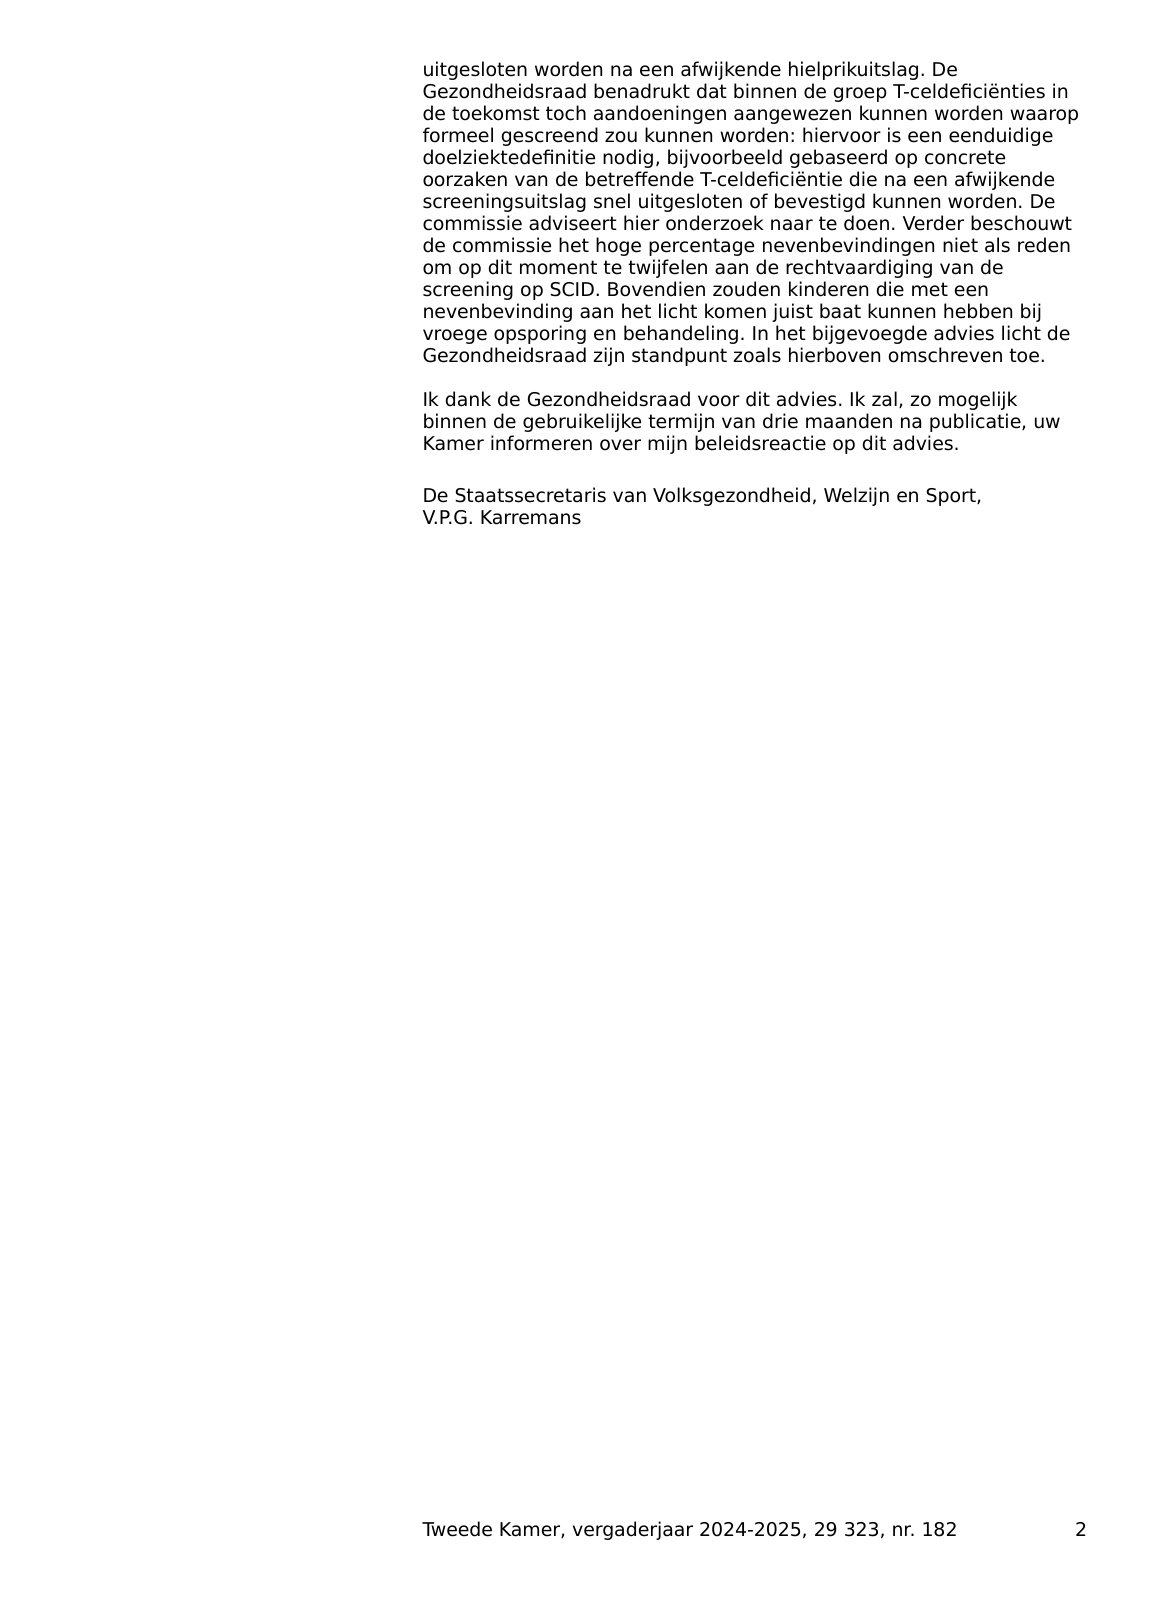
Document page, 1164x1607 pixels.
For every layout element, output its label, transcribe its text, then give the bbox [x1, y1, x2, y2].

text De Staatssecretaris van Volksgezondheid, Welzijn en Sport, V.P.G. Karremans [422, 485, 1087, 529]
text uitgesloten worden na een afwijkende hielprikuitslag. De Gezondheidsraad benadrukt dat binnen de groep T-celdeficiënties in de toekomst toch aandoeningen aangewezen kunnen worden waarop formeel gescreend zou kunnen worden: hiervoor is een eenduidige doelziektedefinitie nodig, bijvoorbeeld gebaseerd op concrete oorzaken van de betreffende T-celdeficiëntie die na een afwijkende screeningsuitslag snel uitgesloten of bevestigd kunnen worden. De commissie adviseert hier onderzoek naar te doen. Verder beschouwt de commissie het hoge percentage nevenbevindingen niet als reden om op dit moment te twijfelen aan de rechtvaardiging van de screening op SCID. Bovendien zouden kinderen die met een nevenbevinding aan het licht komen juist baat kunnen hebben bij vroege opsporing en behandeling. In het bijgevoegde advies licht de Gezondheidsraad zijn standpunt zoals hierboven omschreven toe. [422, 59, 1087, 367]
text Ik dank de Gezondheidsraad voor dit advies. Ik zal, zo mogelijk binnen de gebruikelijke termijn van drie maanden na publicatie, uw Kamer informeren over mijn beleidsreactie op dit advies. [422, 389, 1087, 455]
